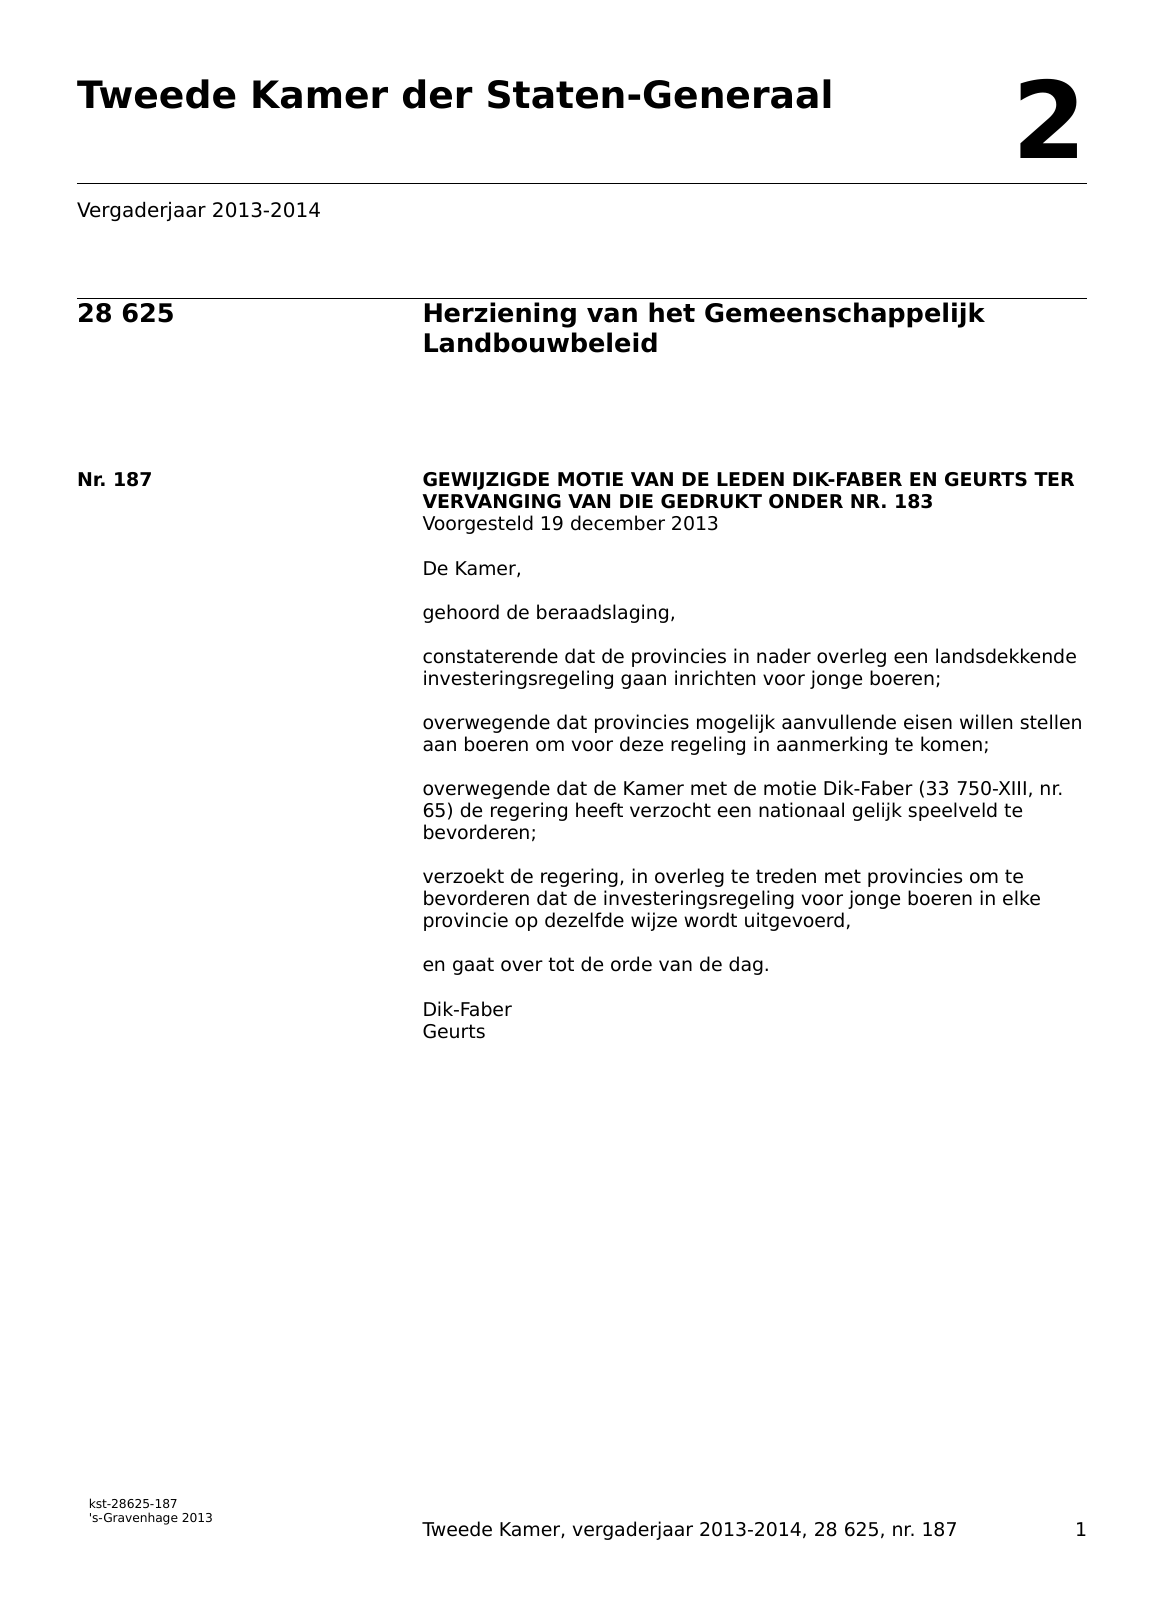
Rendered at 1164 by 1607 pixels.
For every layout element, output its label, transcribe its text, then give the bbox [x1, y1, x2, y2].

text constaterende dat de provincies in nader overleg een landsdekkende investeringsregeling gaan inrichten voor jonge boeren; [422, 646, 1087, 690]
text De Kamer, [422, 557, 1087, 579]
text Voorgesteld 19 december 2013 [422, 513, 1087, 535]
table_cell Vergaderjaar 2013-2014 [77, 184, 1087, 298]
text Dik-Faber [422, 998, 1087, 1021]
text en gaat over tot de orde van de dag. [422, 954, 1087, 976]
text Geurts [422, 1021, 1087, 1042]
table_header Tweede Kamer der Staten-Generaal [77, 59, 886, 183]
subtitle Nr. 187 GEWIJZIGDE MOTIE VAN DE LEDEN DIK-FABER EN GEURTS TER VERVANGING VAN DIE GEDRUKT ONDER NR. 183 [77, 469, 1087, 513]
text gehoord de beraadslaging, [422, 602, 1087, 624]
text 's-Gravenhage 2013 [88, 1511, 323, 1525]
text kst-28625-187 [88, 1497, 323, 1511]
table_header 2 [886, 59, 1087, 183]
text verzoekt de regering, in overleg te treden met provincies om te bevorderen dat de investeringsregeling voor jonge boeren in elke provincie op dezelfde wijze wordt uitgevoerd, [422, 866, 1087, 932]
text overwegende dat provincies mogelijk aanvullende eisen willen stellen aan boeren om voor deze regeling in aanmerking te komen; [422, 712, 1087, 756]
text overwegende dat de Kamer met de motie Dik-Faber (33 750-XIII, nr. 65) de regering heeft verzocht een nationaal gelijk speelveld te bevorderen; [422, 778, 1087, 844]
subtitle 28 625 Herziening van het Gemeenschappelijk Landbouwbeleid [77, 299, 1087, 358]
